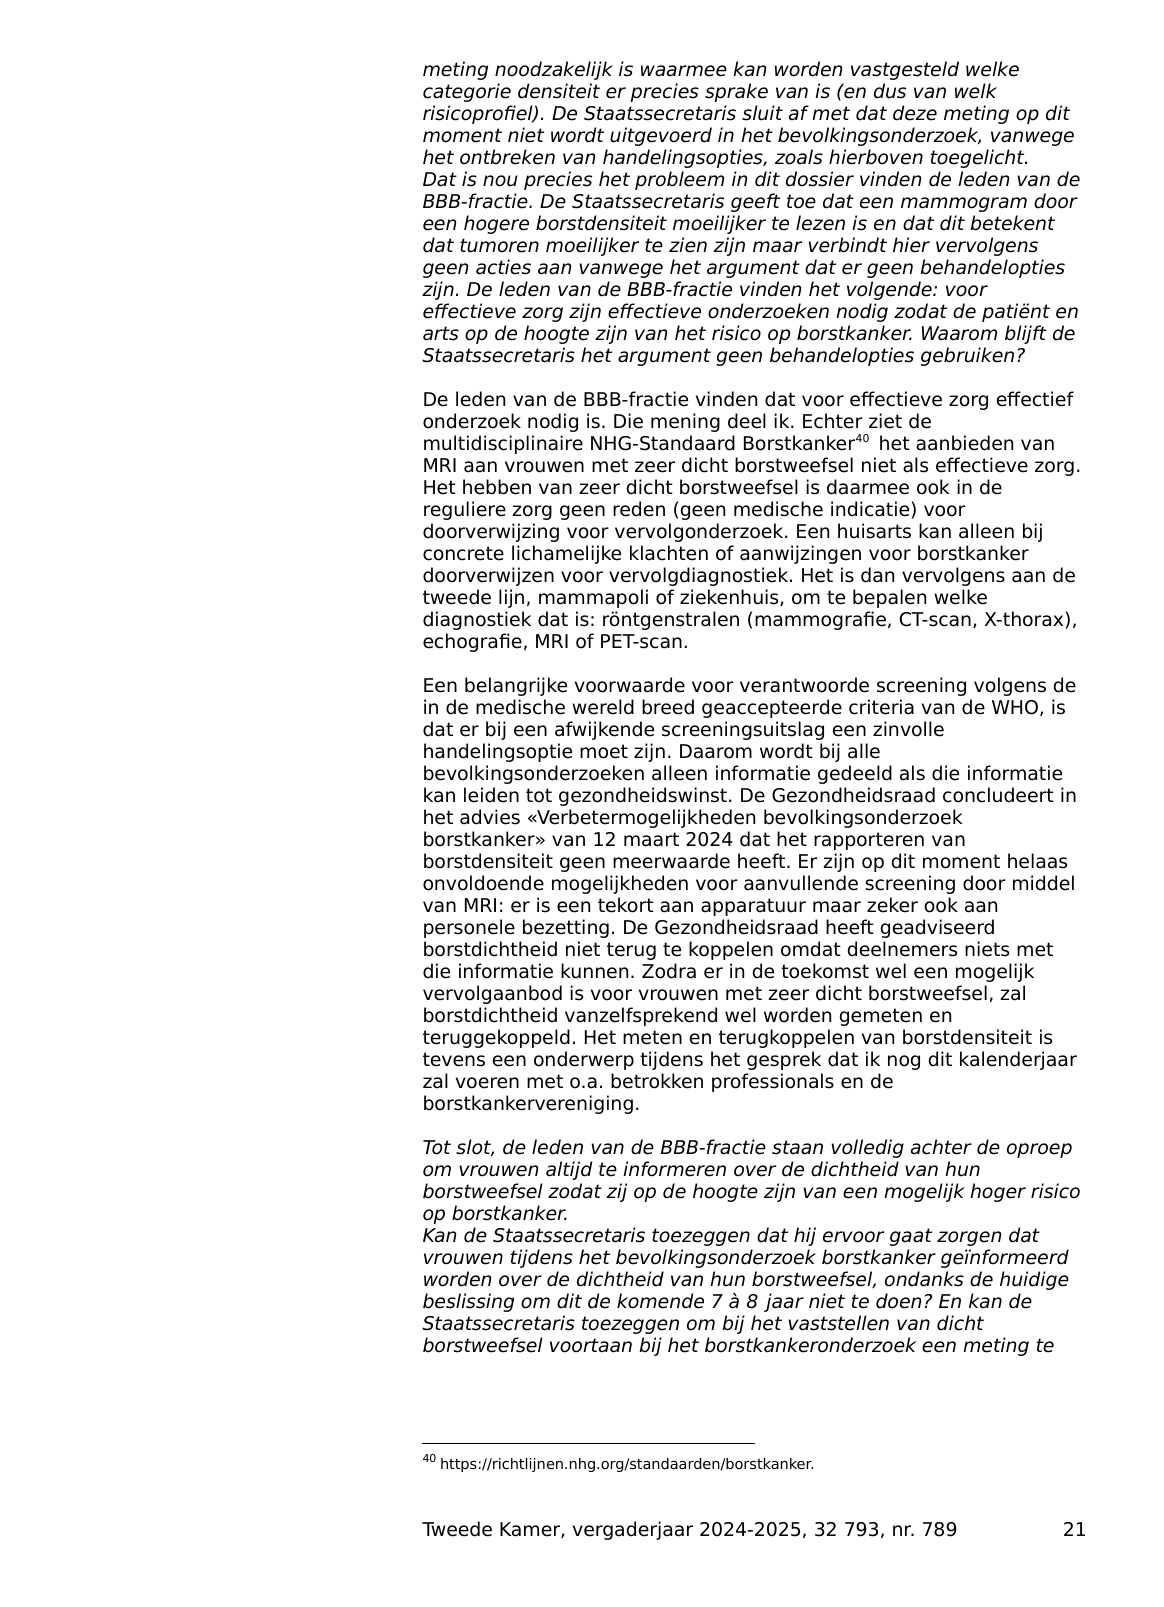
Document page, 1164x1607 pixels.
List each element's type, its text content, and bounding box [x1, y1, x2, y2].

text Dat is nou precies het probleem in dit dossier vinden de leden van de BBB-fractie. De Staatssecretaris geeft toe dat een mammogram door een hogere borstdensiteit moeilijker te lezen is en dat dit betekent dat tumoren moeilijker te zien zijn maar verbindt hier vervolgens geen acties aan vanwege het argument dat er geen behandelopties zijn. De leden van de BBB-fractie vinden het volgende: voor [422, 169, 1087, 301]
text meting noodzakelijk is waarmee kan worden vastgesteld welke categorie densiteit er precies sprake van is (en dus van welk risicoprofiel). De Staatssecretaris sluit af met dat deze meting op dit moment niet wordt uitgevoerd in het bevolkingsonderzoek, vanwege het ontbreken van handelingsopties, zoals hierboven toegelicht. [422, 59, 1087, 169]
text Tot slot, de leden van de BBB-fractie staan volledig achter de oproep om vrouwen altijd te informeren over de dichtheid van hun borstweefsel zodat zij op de hoogte zijn van een mogelijk hoger risico op borstkanker. [422, 1137, 1087, 1224]
text Kan de Staatssecretaris toezeggen dat hij ervoor gaat zorgen dat vrouwen tijdens het bevolkingsonderzoek borstkanker geïnformeerd worden over de dichtheid van hun borstweefsel, ondanks de huidige beslissing om dit de komende 7 à 8 jaar niet te doen? En kan de Staatssecretaris toezeggen om bij het vaststellen van dicht borstweefsel voortaan bij het borstkankeronderzoek een meting te [422, 1224, 1087, 1356]
text Een belangrijke voorwaarde voor verantwoorde screening volgens de in de medische wereld breed geaccepteerde criteria van de WHO, is dat er bij een afwijkende screeningsuitslag een zinvolle handelingsoptie moet zijn. Daarom wordt bij alle bevolkingsonderzoeken alleen informatie gedeeld als die informatie kan leiden tot gezondheidswinst. De Gezondheidsraad concludeert in het advies «Verbetermogelijkheden bevolkingsonderzoek borstkanker» van 12 maart 2024 dat het rapporteren van borstdensiteit geen meerwaarde heeft. Er zijn op dit moment helaas onvoldoende mogelijkheden voor aanvullende screening door middel van MRI: er is een tekort aan apparatuur maar zeker ook aan personele bezetting. De Gezondheidsraad heeft geadviseerd borstdichtheid niet terug te koppelen omdat deelnemers niets met die informatie kunnen. Zodra er in de toekomst wel een mogelijk vervolgaanbod is voor vrouwen met zeer dicht borstweefsel, zal borstdichtheid vanzelfsprekend wel worden gemeten en teruggekoppeld. Het meten en terugkoppelen van borstdensiteit is tevens een onderwerp tijdens het gesprek dat ik nog dit kalenderjaar zal voeren met o.a. betrokken professionals en de borstkankervereniging. [422, 675, 1087, 1114]
text effectieve zorg zijn effectieve onderzoeken nodig zodat de patiënt en arts op de hoogte zijn van het risico op borstkanker. Waarom blijft de Staatssecretaris het argument geen behandelopties gebruiken? [422, 301, 1087, 367]
text De leden van de BBB-fractie vinden dat voor effectieve zorg effectief onderzoek nodig is. Die mening deel ik. Echter ziet de multidisciplinaire NHG-Standaard Borstkanker het aanbieden van MRI aan vrouwen met zeer dicht borstweefsel niet als effectieve zorg. Het hebben van zeer dicht borstweefsel is daarmee ook in de reguliere zorg geen reden (geen medische indicatie) voor doorverwijzing voor vervolgonderzoek. Een huisarts kan alleen bij concrete lichamelijke klachten of aanwijzingen voor borstkanker doorverwijzen voor vervolgdiagnostiek. Het is dan vervolgens aan de tweede lijn, mammapoli of ziekenhuis, om te bepalen welke diagnostiek dat is: röntgenstralen (mammografie, CT-scan, X-thorax), echografie, MRI of PET-scan. [422, 389, 1087, 653]
text https://richtlijnen.nhg.org/standaarden/borstkanker. [422, 1452, 1087, 1474]
